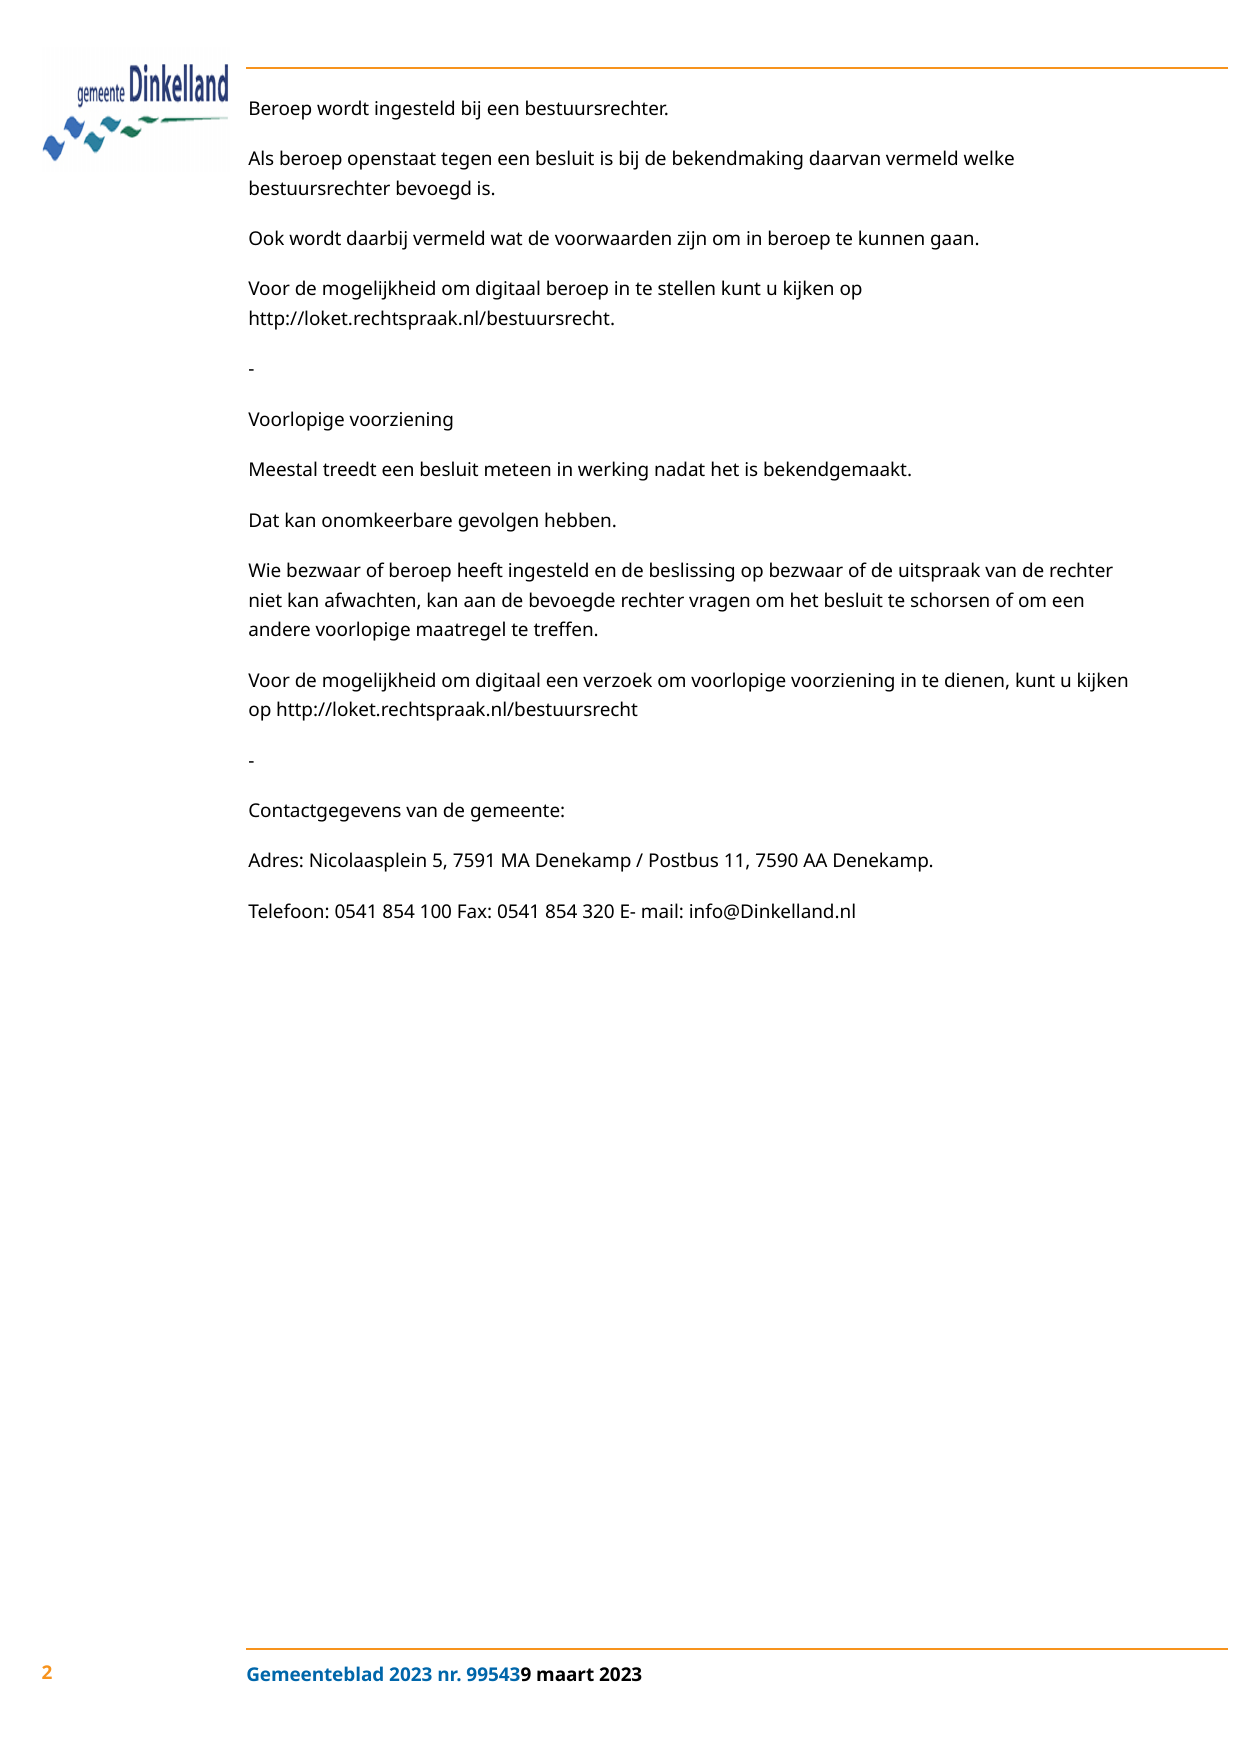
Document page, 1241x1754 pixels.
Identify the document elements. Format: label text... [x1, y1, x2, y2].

text Beroep wordt ingesteld bij een bestuursrechter. [248, 95, 1152, 121]
text Voor de mogelijkheid om digitaal beroep in te stellen kunt u kijken op http://loket.rechtspraak.nl/bestuursrecht. [248, 276, 1152, 331]
text Wie bezwaar of beroep heeft ingesteld en de beslissing op bezwaar of de uitspraak van de rechter niet kan afwachten, kan aan de bevoegde rechter vragen om het besluit te schorsen of om een andere voorlopige maatregel te treffen. [248, 557, 1152, 642]
text - [248, 747, 1152, 773]
text Dat kan onomkeerbare gevolgen hebben. [248, 507, 1152, 533]
text Contactgegevens van de gemeente: [248, 797, 1152, 823]
text Adres: Nicolaasplein 5, 7591 MA Denekamp / Postbus 11, 7590 AA Denekamp. [248, 848, 1152, 873]
text Meestal treedt een besluit meteen in werking nadat het is bekendgemaakt. [248, 456, 1152, 482]
text Ook wordt daarbij vermeld wat de voorwaarden zijn om in beroep te kunnen gaan. [248, 225, 1152, 251]
picture [41, 47, 231, 172]
text - [248, 356, 1152, 381]
text Als beroep openstaat tegen een besluit is bij de bekendmaking daarvan vermeld welke bestuursrechter bevoegd is. [248, 145, 1152, 201]
text Telefoon: 0541 854 100 Fax: 0541 854 320 E- mail: info@Dinkelland.nl [248, 898, 1152, 924]
text Voor de mogelijkheid om digitaal een verzoek om voorlopige voorziening in te dienen, kunt u kijken op http://loket.rechtspraak.nl/bestuursrecht [248, 667, 1152, 722]
text Voorlopige voorziening [248, 406, 1152, 432]
